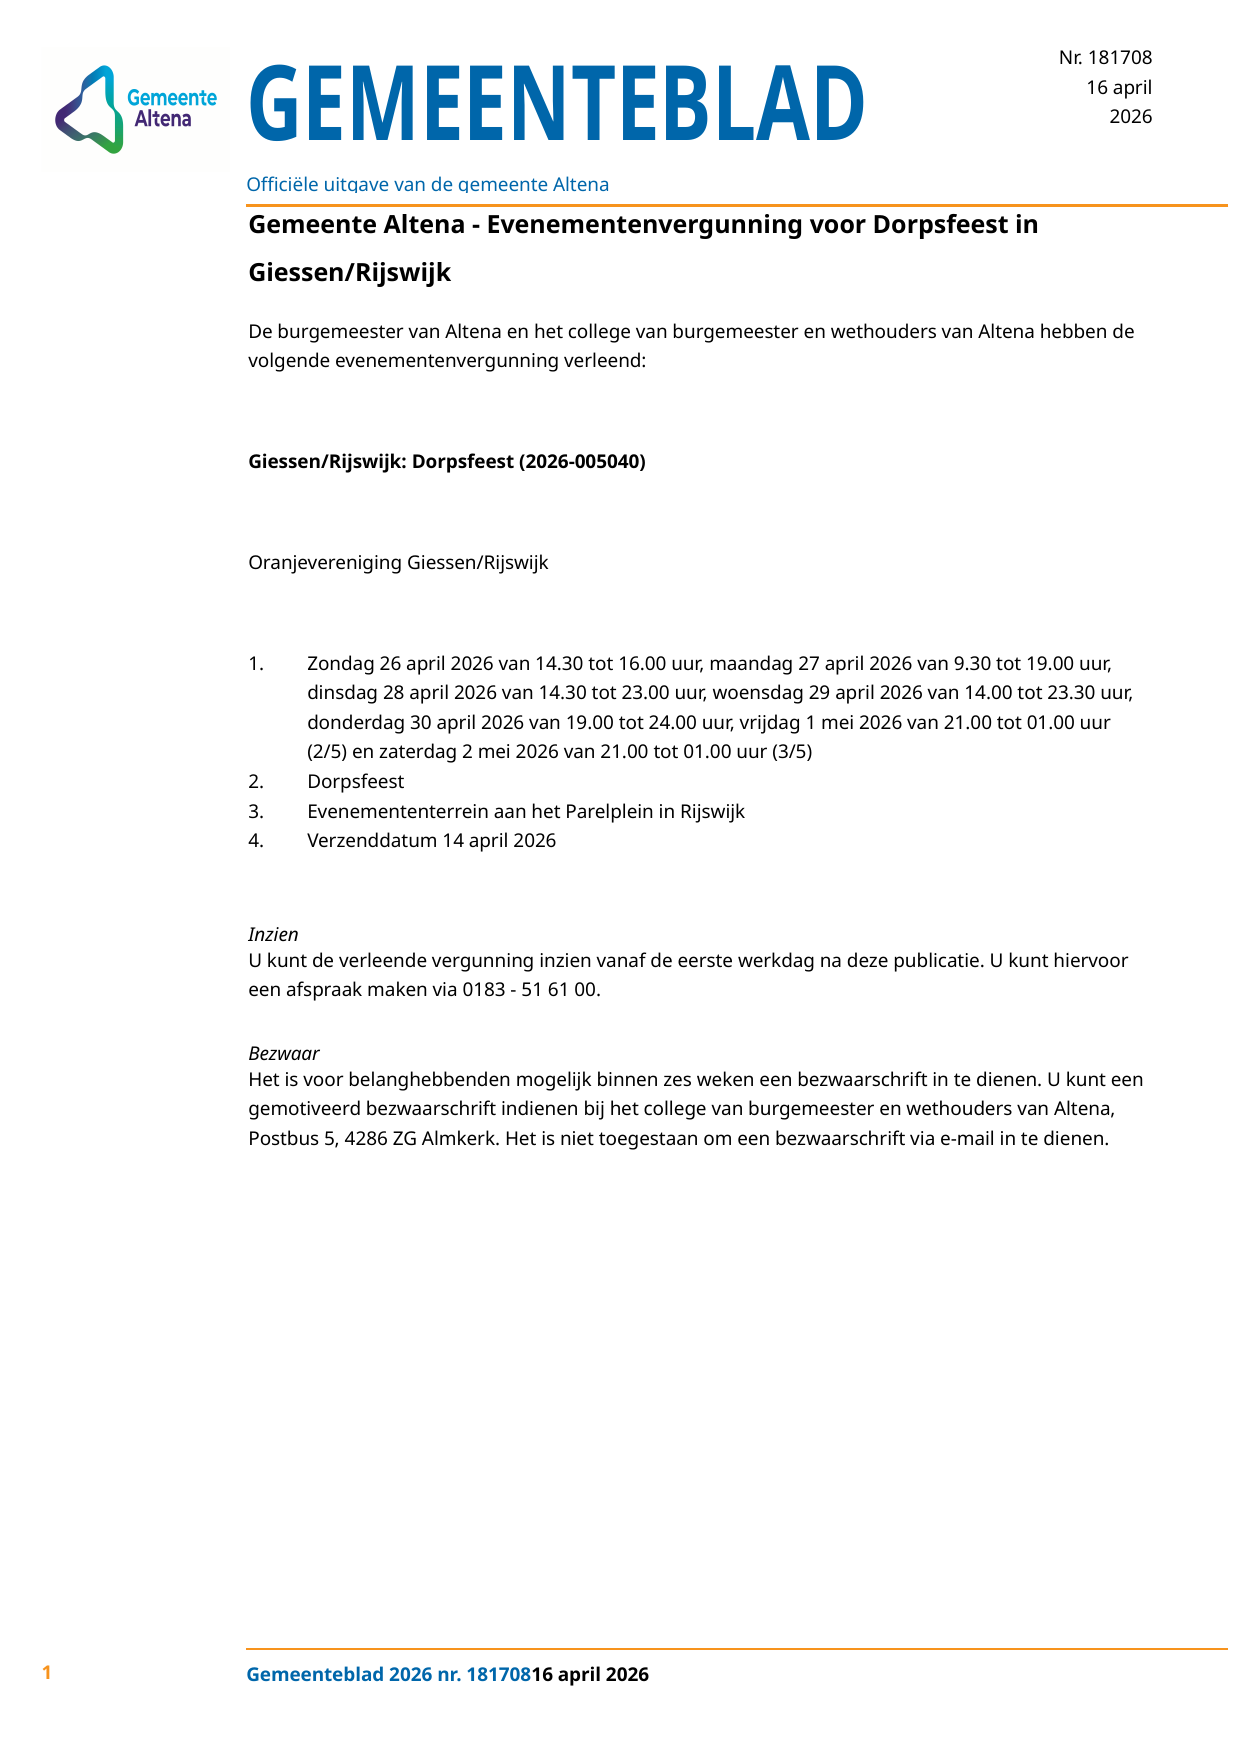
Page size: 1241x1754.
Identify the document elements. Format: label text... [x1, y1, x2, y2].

text Gemeente Altena - Evenementenvergunning voor Dorpsfeest in Giessen/Rijswijk [248, 207, 1152, 288]
text Giessen/Rijswijk: Dorpsfeest (2026-005040) [248, 448, 1152, 474]
list Dorpsfeest [248, 768, 1152, 794]
text Oranjevereniging Giessen/Rijswijk [248, 549, 1152, 575]
text De burgemeester van Altena en het college van burgemeester en wethouders van Altena hebben de volgende evenementenvergunning verleend: [248, 318, 1152, 373]
list Verzenddatum 14 april 2026 [248, 827, 1152, 853]
list Zondag 26 april 2026 van 14.30 tot 16.00 uur, maandag 27 april 2026 van 9.30 tot 19.00 uur, dinsdag 28 april 2026 van 14.30 tot 23.00 uur, woensdag 29 april 2026 van 14.00 tot 23.30 uur, donderdag 30 april 2026 van 19.00 tot 24.00 uur, vrijdag 1 mei 2026 van 21.00 tot 01.00 uur (2/5) en zaterdag 2 mei 2026 van 21.00 tot 01.00 uur (3/5) [248, 650, 1152, 764]
list Evenemententerrein aan het Parelplein in Rijswijk [248, 798, 1152, 824]
picture [41, 47, 231, 172]
text Inzien [248, 921, 1152, 947]
text Bezwaar [248, 1040, 1152, 1066]
text U kunt de verleende vergunning inzien vanaf de eerste werkdag na deze publicatie. U kunt hiervoor een afspraak maken via 0183 - 51 61 00. [248, 947, 1152, 1002]
text Het is voor belanghebbenden mogelijk binnen zes weken een bezwaarschrift in te dienen. U kunt een gemotiveerd bezwaarschrift indienen bij het college van burgemeester en wethouders van Altena, Postbus 5, 4286 ZG Almkerk. Het is niet toegestaan om een bezwaarschrift via e-mail in te dienen. [248, 1066, 1152, 1151]
